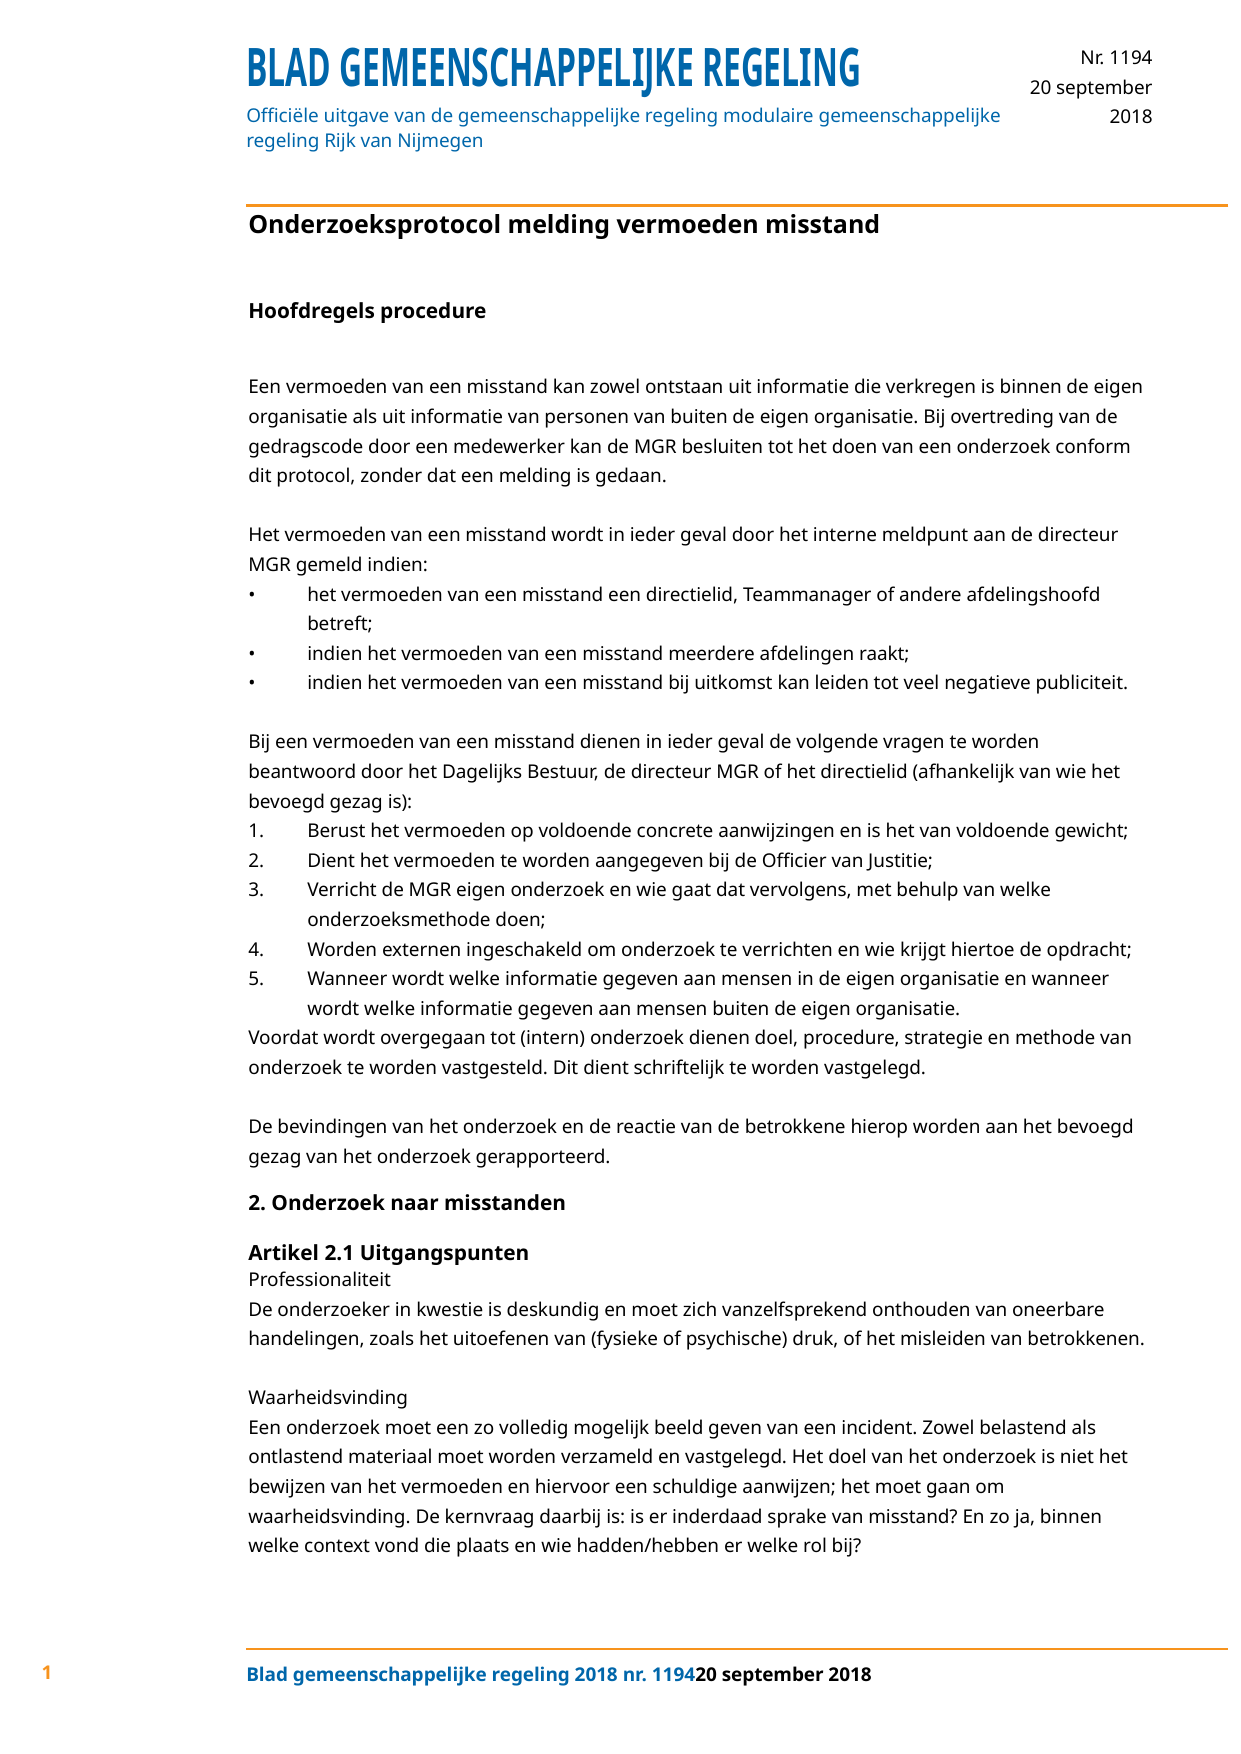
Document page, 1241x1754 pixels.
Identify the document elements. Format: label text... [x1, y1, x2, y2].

text Professionaliteit [248, 1266, 1152, 1292]
text Een onderzoek moet een zo volledig mogelijk beeld geven van een incident. Zowel belastend als ontlastend materiaal moet worden verzameld en vastgelegd. Het doel van het onderzoek is niet het bewijzen van het vermoeden en hiervoor een schuldige aanwijzen; het moet gaan om waarheidsvinding. De kernvraag daarbij is: is er inderdaad sprake van misstand? En zo ja, binnen welke context vond die plaats en wie hadden/hebben er welke rol bij? [248, 1414, 1152, 1558]
list indien het vermoeden van een misstand bij uitkomst kan leiden tot veel negatieve publiciteit. [248, 669, 1152, 695]
text De bevindingen van het onderzoek en de reactie van de betrokkene hierop worden aan het bevoegd gezag van het onderzoek gerapporteerd. [248, 1113, 1152, 1169]
text Hoofdregels procedure [248, 296, 1152, 324]
text De onderzoeker in kwestie is deskundig en moet zich vanzelfsprekend onthouden van oneerbare handelingen, zoals het uitoefenen van (fysieke of psychische) druk, of het misleiden van betrokkenen. [248, 1296, 1152, 1351]
list Dient het vermoeden te worden aangegeven bij de Officier van Justitie; [248, 847, 1152, 873]
list het vermoeden van een misstand een directielid, Teammanager of andere afdelingshoofd betreft; [248, 581, 1152, 636]
text Het vermoeden van een misstand wordt in ieder geval door het interne meldpunt aan de directeur MGR gemeld indien: [248, 522, 1152, 577]
text 2. Onderzoek naar misstanden [248, 1188, 1152, 1217]
list Verricht de MGR eigen onderzoek en wie gaat dat vervolgens, met behulp van welke onderzoeksmethode doen; [248, 877, 1152, 932]
picture [41, 47, 231, 172]
text Artikel 2.1 Uitgangspunten [248, 1238, 1152, 1266]
text Onderzoeksprotocol melding vermoeden misstand [248, 207, 1152, 241]
text Bij een vermoeden van een misstand dienen in ieder geval de volgende vragen te worden beantwoord door het Dagelijks Bestuur, de directeur MGR of het directielid (afhankelijk van wie het bevoegd gezag is): [248, 729, 1152, 814]
list Berust het vermoeden op voldoende concrete aanwijzingen en is het van voldoende gewicht; [248, 817, 1152, 843]
list Worden externen ingeschakeld om onderzoek te verrichten en wie krijgt hiertoe de opdracht; [248, 936, 1152, 962]
text Een vermoeden van een misstand kan zowel ontstaan uit informatie die verkregen is binnen de eigen organisatie als uit informatie van personen van buiten de eigen organisatie. Bij overtreding van de gedragscode door een medewerker kan de MGR besluiten tot het doen van een onderzoek conform dit protocol, zonder dat een melding is gedaan. [248, 374, 1152, 488]
text Waarheidsvinding [248, 1384, 1152, 1410]
list Wanneer wordt welke informatie gegeven aan mensen in de eigen organisatie en wanneer wordt welke informatie gegeven aan mensen buiten de eigen organisatie. [248, 965, 1152, 1021]
list indien het vermoeden van een misstand meerdere afdelingen raakt; [248, 640, 1152, 666]
text Voordat wordt overgegaan tot (intern) onderzoek dienen doel, procedure, strategie en methode van onderzoek te worden vastgesteld. Dit dient schriftelijk te worden vastgelegd. [248, 1024, 1152, 1080]
